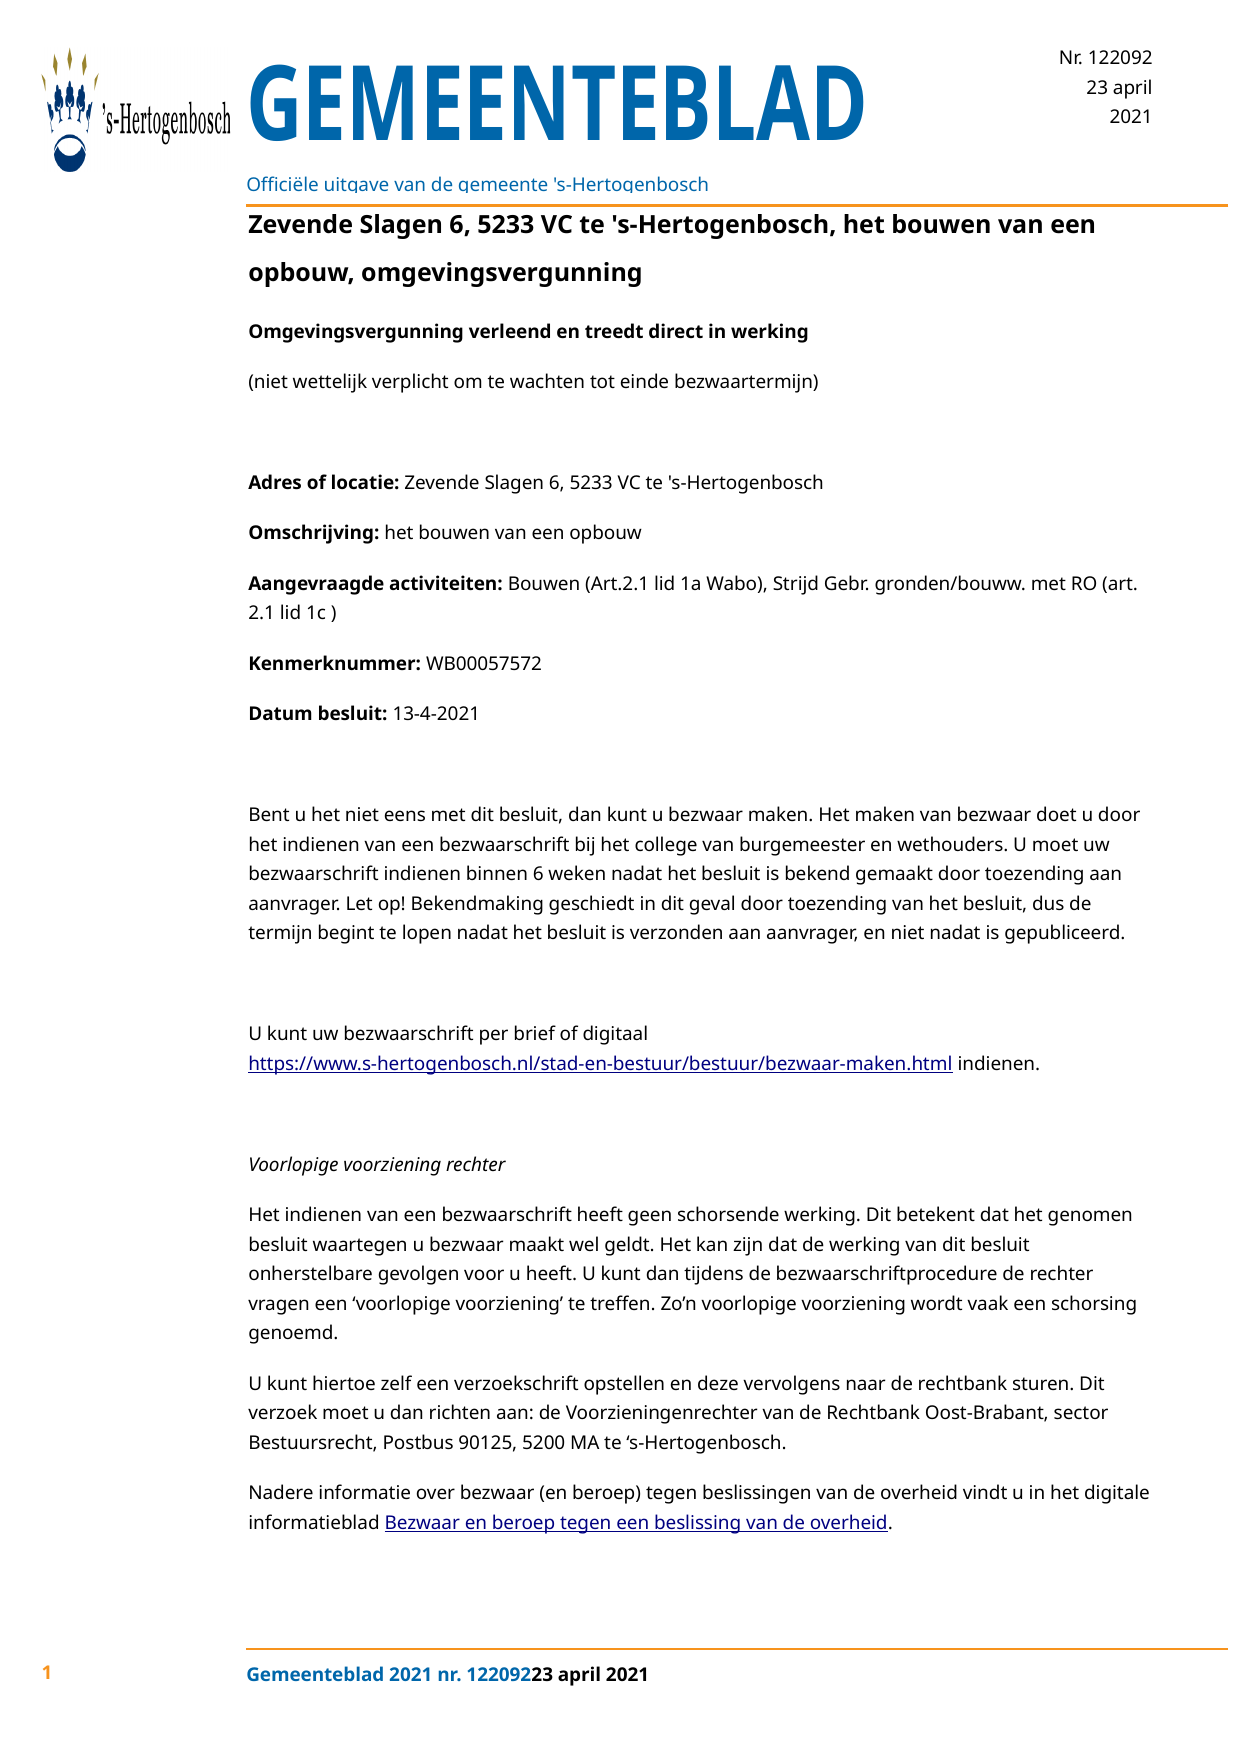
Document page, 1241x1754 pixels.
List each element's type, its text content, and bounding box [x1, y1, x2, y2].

text Omschrijving: het bouwen van een opbouw [248, 519, 1152, 545]
text Kenmerknummer: WB00057572 [248, 650, 1152, 676]
picture [41, 47, 231, 172]
text Bent u het niet eens met dit besluit, dan kunt u bezwaar maken. Het maken van bezwaar doet u door het indienen van een bezwaarschrift bij het college van burgemeester en wethouders. U moet uw bezwaarschrift indienen binnen 6 weken nadat het besluit is bekend gemaakt door toezending aan aanvrager. Let op! Bekendmaking geschiedt in dit geval door toezending van het besluit, dus de termijn begint te lopen nadat het besluit is verzonden aan aanvrager, en niet nadat is gepubliceerd. [248, 801, 1152, 945]
text Adres of locatie: Zevende Slagen 6, 5233 VC te 's-Hertogenbosch [248, 469, 1152, 495]
text Voorlopige voorziening rechter [248, 1151, 1152, 1177]
text U kunt hiertoe zelf een verzoekschrift opstellen en deze vervolgens naar de rechtbank sturen. Dit verzoek moet u dan richten aan: de Voorzieningenrechter van de Rechtbank Oost-Brabant, sector Bestuursrecht, Postbus 90125, 5200 MA te ‘s-Hertogenbosch. [248, 1370, 1152, 1455]
text Nadere informatie over bezwaar (en beroep) tegen beslissingen van de overheid vindt u in het digitale informatieblad Bezwaar en beroep tegen een beslissing van de overheid. [248, 1479, 1152, 1535]
text Datum besluit: 13-4-2021 [248, 700, 1152, 726]
text Zevende Slagen 6, 5233 VC te 's-Hertogenbosch, het bouwen van een opbouw, omgevingsvergunning [248, 207, 1152, 288]
text Omgevingsvergunning verleend en treedt direct in werking [248, 318, 1152, 344]
text Het indienen van een bezwaarschrift heeft geen schorsende werking. Dit betekent dat het genomen besluit waartegen u bezwaar maakt wel geldt. Het kan zijn dat de werking van dit besluit onherstelbare gevolgen voor u heeft. U kunt dan tijdens de bezwaarschriftprocedure de rechter vragen een ‘voorlopige voorziening’ te treffen. Zo’n voorlopige voorziening wordt vaak een schorsing genoemd. [248, 1201, 1152, 1345]
text Aangevraagde activiteiten: Bouwen (Art.2.1 lid 1a Wabo), Strijd Gebr. gronden/bouww. met RO (art. 2.1 lid 1c ) [248, 570, 1152, 625]
text (niet wettelijk verplicht om te wachten tot einde bezwaartermijn) [248, 368, 1152, 394]
text U kunt uw bezwaarschrift per brief of digitaal https://www.s-hertogenbosch.nl/stad-en-bestuur/bestuur/bezwaar-maken.html indienen. [248, 1020, 1152, 1076]
